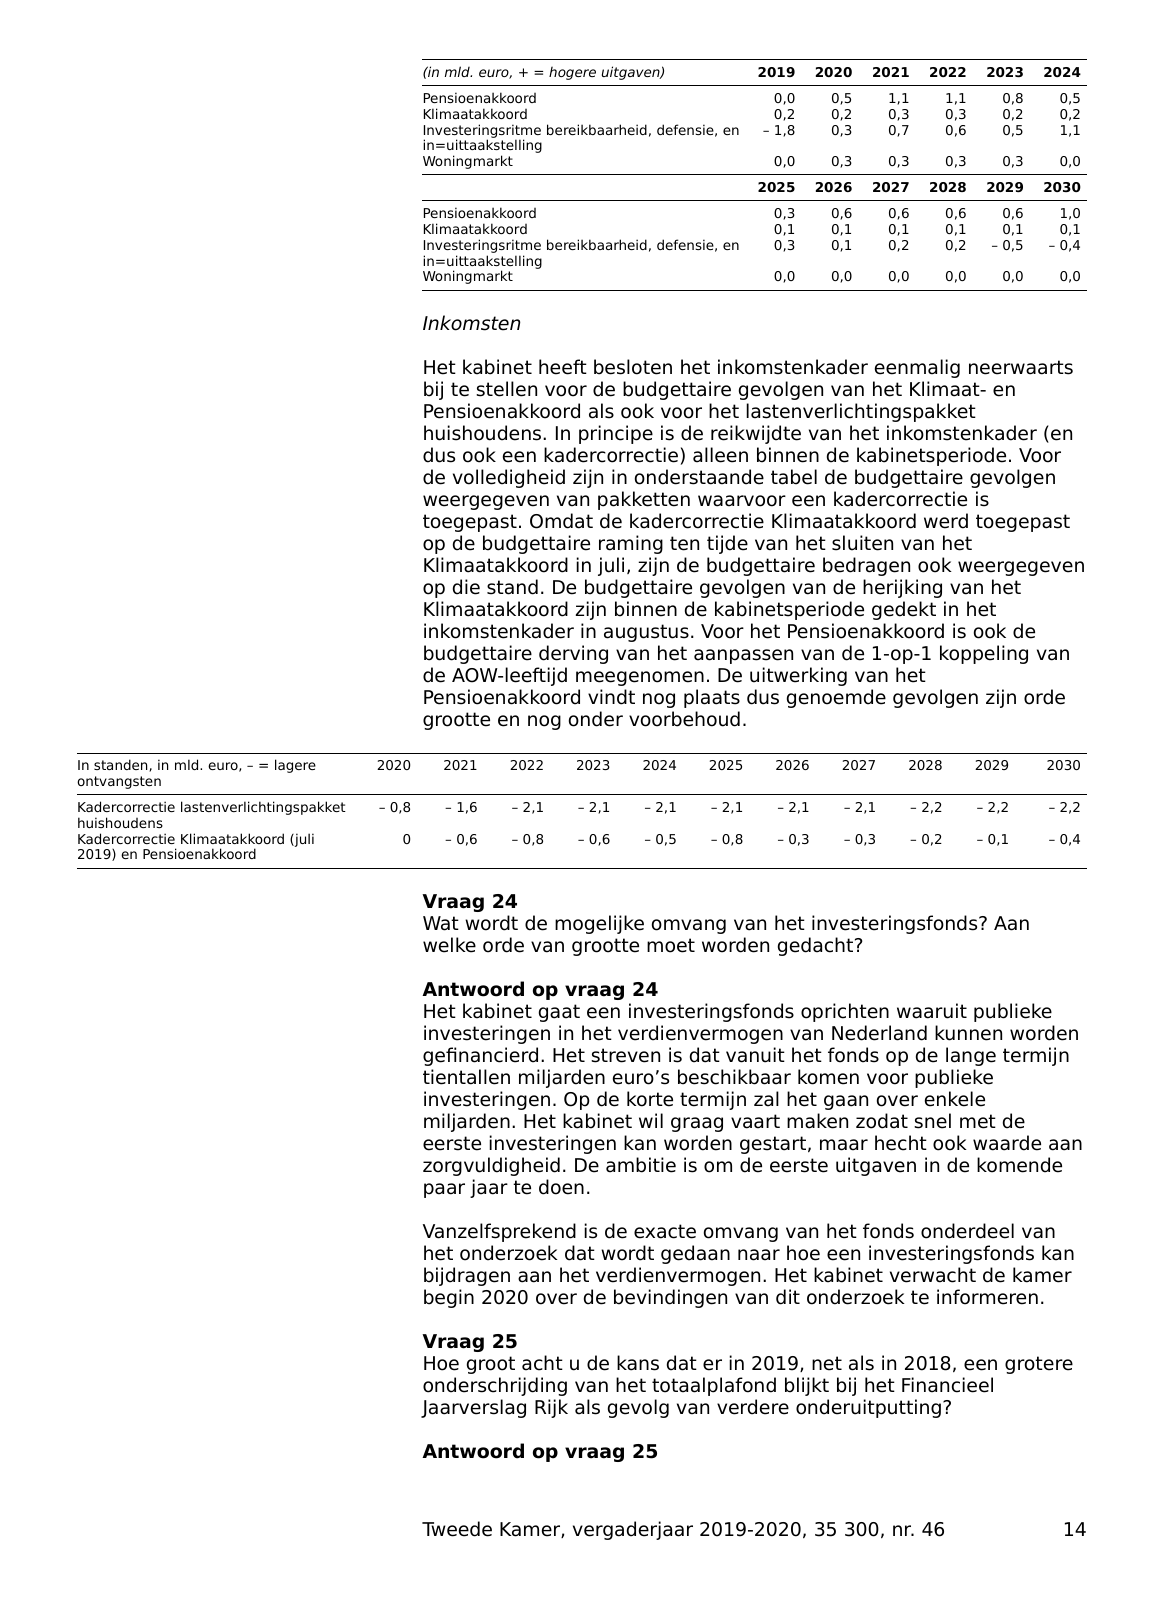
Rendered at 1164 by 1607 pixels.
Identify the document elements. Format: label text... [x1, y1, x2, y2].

table_cell – 2,1 [683, 795, 749, 831]
table_cell Woningmarkt [422, 269, 744, 289]
table_cell 0,0 [744, 86, 801, 107]
table_cell 0,2 [973, 107, 1029, 122]
table_cell 0,5 [1030, 86, 1087, 107]
table_cell – 2,1 [816, 795, 882, 831]
table_cell – 0,5 [973, 238, 1029, 269]
table_header 2026 [749, 754, 816, 794]
text Vraag 25 [422, 1331, 1087, 1353]
table_cell 2025 [744, 175, 801, 200]
table_header 2022 [915, 60, 972, 85]
table_cell 0,0 [1030, 269, 1087, 289]
table_cell 0,8 [973, 86, 1029, 107]
table_cell – 0,4 [1030, 238, 1087, 269]
table_cell 2028 [915, 175, 972, 200]
subtitle Inkomsten [422, 313, 1087, 335]
text Het kabinet gaat een investeringsfonds oprichten waaruit publieke investeringen in het verdienvermogen van Nederland kunnen worden gefinancierd. Het streven is dat vanuit het fonds op de lange termijn tientallen miljarden euro’s beschikbaar komen voor publieke investeringen. Op de korte termijn zal het gaan over enkele miljarden. Het kabinet wil graag vaart maken zodat snel met de eerste investeringen kan worden gestart, maar hecht ook waarde aan zorgvuldigheid. De ambitie is om de eerste uitgaven in de komende paar jaar te doen. [422, 1001, 1087, 1199]
table_cell Kadercorrectie Klimaatakkoord (juli 2019) en Pensioenakkoord [77, 831, 350, 868]
table_cell 0,3 [801, 123, 858, 154]
table_cell 0,6 [915, 123, 972, 154]
table_cell 0,2 [801, 107, 858, 122]
table_cell 0,2 [744, 107, 801, 122]
table_cell – 2,2 [948, 795, 1015, 831]
table_header 2024 [616, 754, 683, 794]
table_cell – 0,2 [882, 831, 948, 868]
table_cell 0,3 [744, 238, 801, 269]
table_cell 0,6 [915, 201, 972, 222]
table_cell 0,0 [858, 269, 915, 289]
table_header 2024 [1030, 60, 1087, 85]
table_cell Woningmarkt [422, 154, 744, 174]
table_cell – 0,6 [550, 831, 616, 868]
text Wat wordt de mogelijke omvang van het investeringsfonds? Aan welke orde van grootte moet worden gedacht? [422, 913, 1087, 957]
table_cell Investeringsritme bereikbaarheid, defensie, en in=uittaakstelling [422, 123, 744, 154]
table_cell 0,3 [973, 154, 1029, 174]
table_cell – 2,1 [616, 795, 683, 831]
table_cell [422, 175, 744, 200]
table_cell 0,1 [973, 222, 1029, 238]
table_cell 0,1 [801, 222, 858, 238]
table_cell 1,1 [915, 86, 972, 107]
table_cell 2026 [801, 175, 858, 200]
table_cell 0,6 [801, 201, 858, 222]
table_cell 0,5 [973, 123, 1029, 154]
table_header 2023 [550, 754, 616, 794]
table_cell – 2,1 [749, 795, 816, 831]
table_cell – 0,5 [616, 831, 683, 868]
table_header 2020 [801, 60, 858, 85]
table_cell Pensioenakkoord [422, 86, 744, 107]
table_cell – 0,3 [816, 831, 882, 868]
table_cell – 1,6 [417, 795, 483, 831]
table_cell – 2,1 [483, 795, 550, 831]
table_cell 0,0 [801, 269, 858, 289]
table_header 2027 [816, 754, 882, 794]
text Het kabinet heeft besloten het inkomstenkader eenmalig neerwaarts bij te stellen voor de budgettaire gevolgen van het Klimaat- en Pensioenakkoord als ook voor het lastenverlichtingspakket huishoudens. In principe is de reikwijdte van het inkomstenkader (en dus ook een kadercorrectie) alleen binnen de kabinetsperiode. Voor de volledigheid zijn in onderstaande tabel de budgettaire gevolgen weergegeven van pakketten waarvoor een kadercorrectie is toegepast. Omdat de kadercorrectie Klimaatakkoord werd toegepast op de budgettaire raming ten tijde van het sluiten van het Klimaatakkoord in juli, zijn de budgettaire bedragen ook weergegeven op die stand. De budgettaire gevolgen van de herijking van het Klimaatakkoord zijn binnen de kabinetsperiode gedekt in het inkomstenkader in augustus. Voor het Pensioenakkoord is ook de budgettaire derving van het aanpassen van de 1-op-1 koppeling van de AOW-leeftijd meegenomen. De uitwerking van het Pensioenakkoord vindt nog plaats dus genoemde gevolgen zijn orde grootte en nog onder voorbehoud. [422, 357, 1087, 731]
table_header In standen, in mld. euro, – = lagere ontvangsten [77, 754, 350, 794]
table_header (in mld. euro, + = hogere uitgaven) [422, 60, 744, 85]
table_cell 0,3 [915, 107, 972, 122]
table_cell 0,0 [744, 154, 801, 174]
table_cell 2030 [1030, 175, 1087, 200]
table_header 2030 [1015, 754, 1087, 794]
table_cell 0,7 [858, 123, 915, 154]
table_header 2022 [483, 754, 550, 794]
table_cell 0,1 [744, 222, 801, 238]
table_cell 0,0 [973, 269, 1029, 289]
table_cell 0,2 [915, 238, 972, 269]
table_cell Klimaatakkoord [422, 222, 744, 238]
table_cell – 0,1 [948, 831, 1015, 868]
table_header 2025 [683, 754, 749, 794]
table_cell 0,0 [915, 269, 972, 289]
table_cell Pensioenakkoord [422, 201, 744, 222]
table_cell 0,3 [801, 154, 858, 174]
table_cell – 0,8 [350, 795, 417, 831]
text Antwoord op vraag 25 [422, 1441, 1087, 1463]
table_cell 1,1 [1030, 123, 1087, 154]
table_header 2028 [882, 754, 948, 794]
text Vanzelfsprekend is de exacte omvang van het fonds onderdeel van het onderzoek dat wordt gedaan naar hoe een investeringsfonds kan bijdragen aan het verdienvermogen. Het kabinet verwacht de kamer begin 2020 over de bevindingen van dit onderzoek te informeren. [422, 1221, 1087, 1309]
table_cell 0,3 [858, 107, 915, 122]
table_cell 0,0 [744, 269, 801, 289]
table_cell 0,5 [801, 86, 858, 107]
table_cell – 0,4 [1015, 831, 1087, 868]
table_header 2023 [973, 60, 1029, 85]
text Vraag 24 [422, 891, 1087, 913]
table_cell 1,1 [858, 86, 915, 107]
table_cell 2029 [973, 175, 1029, 200]
text Hoe groot acht u de kans dat er in 2019, net als in 2018, een grotere onderschrijding van het totaalplafond blijkt bij het Financieel Jaarverslag Rijk als gevolg van verdere onderuitputting? [422, 1353, 1087, 1419]
table_cell 2027 [858, 175, 915, 200]
table_header 2019 [744, 60, 801, 85]
table_header 2029 [948, 754, 1015, 794]
table_cell 0,1 [801, 238, 858, 269]
table_cell 0,1 [915, 222, 972, 238]
table_cell – 2,2 [882, 795, 948, 831]
text Antwoord op vraag 24 [422, 979, 1087, 1001]
table_cell – 0,3 [749, 831, 816, 868]
table_cell 0,3 [915, 154, 972, 174]
table_header 2021 [858, 60, 915, 85]
table_cell 0,1 [858, 222, 915, 238]
table_cell Investeringsritme bereikbaarheid, defensie, en in=uittaakstelling [422, 238, 744, 269]
table_cell 0,3 [858, 154, 915, 174]
table_cell Kadercorrectie lastenverlichtingspakket huishoudens [77, 795, 350, 831]
table_cell 0,3 [744, 201, 801, 222]
table_header 2020 [350, 754, 417, 794]
table_cell – 0,8 [683, 831, 749, 868]
table_cell Klimaatakkoord [422, 107, 744, 122]
table_cell 1,0 [1030, 201, 1087, 222]
table_cell 0 [350, 831, 417, 868]
table_cell 0,2 [1030, 107, 1087, 122]
table_cell – 0,8 [483, 831, 550, 868]
table_cell – 2,1 [550, 795, 616, 831]
table_cell 0,1 [1030, 222, 1087, 238]
table_cell 0,6 [858, 201, 915, 222]
table_cell – 2,2 [1015, 795, 1087, 831]
table_cell 0,2 [858, 238, 915, 269]
table_cell 0,6 [973, 201, 1029, 222]
table_cell – 1,8 [744, 123, 801, 154]
table_cell 0,0 [1030, 154, 1087, 174]
table_cell – 0,6 [417, 831, 483, 868]
table_header 2021 [417, 754, 483, 794]
